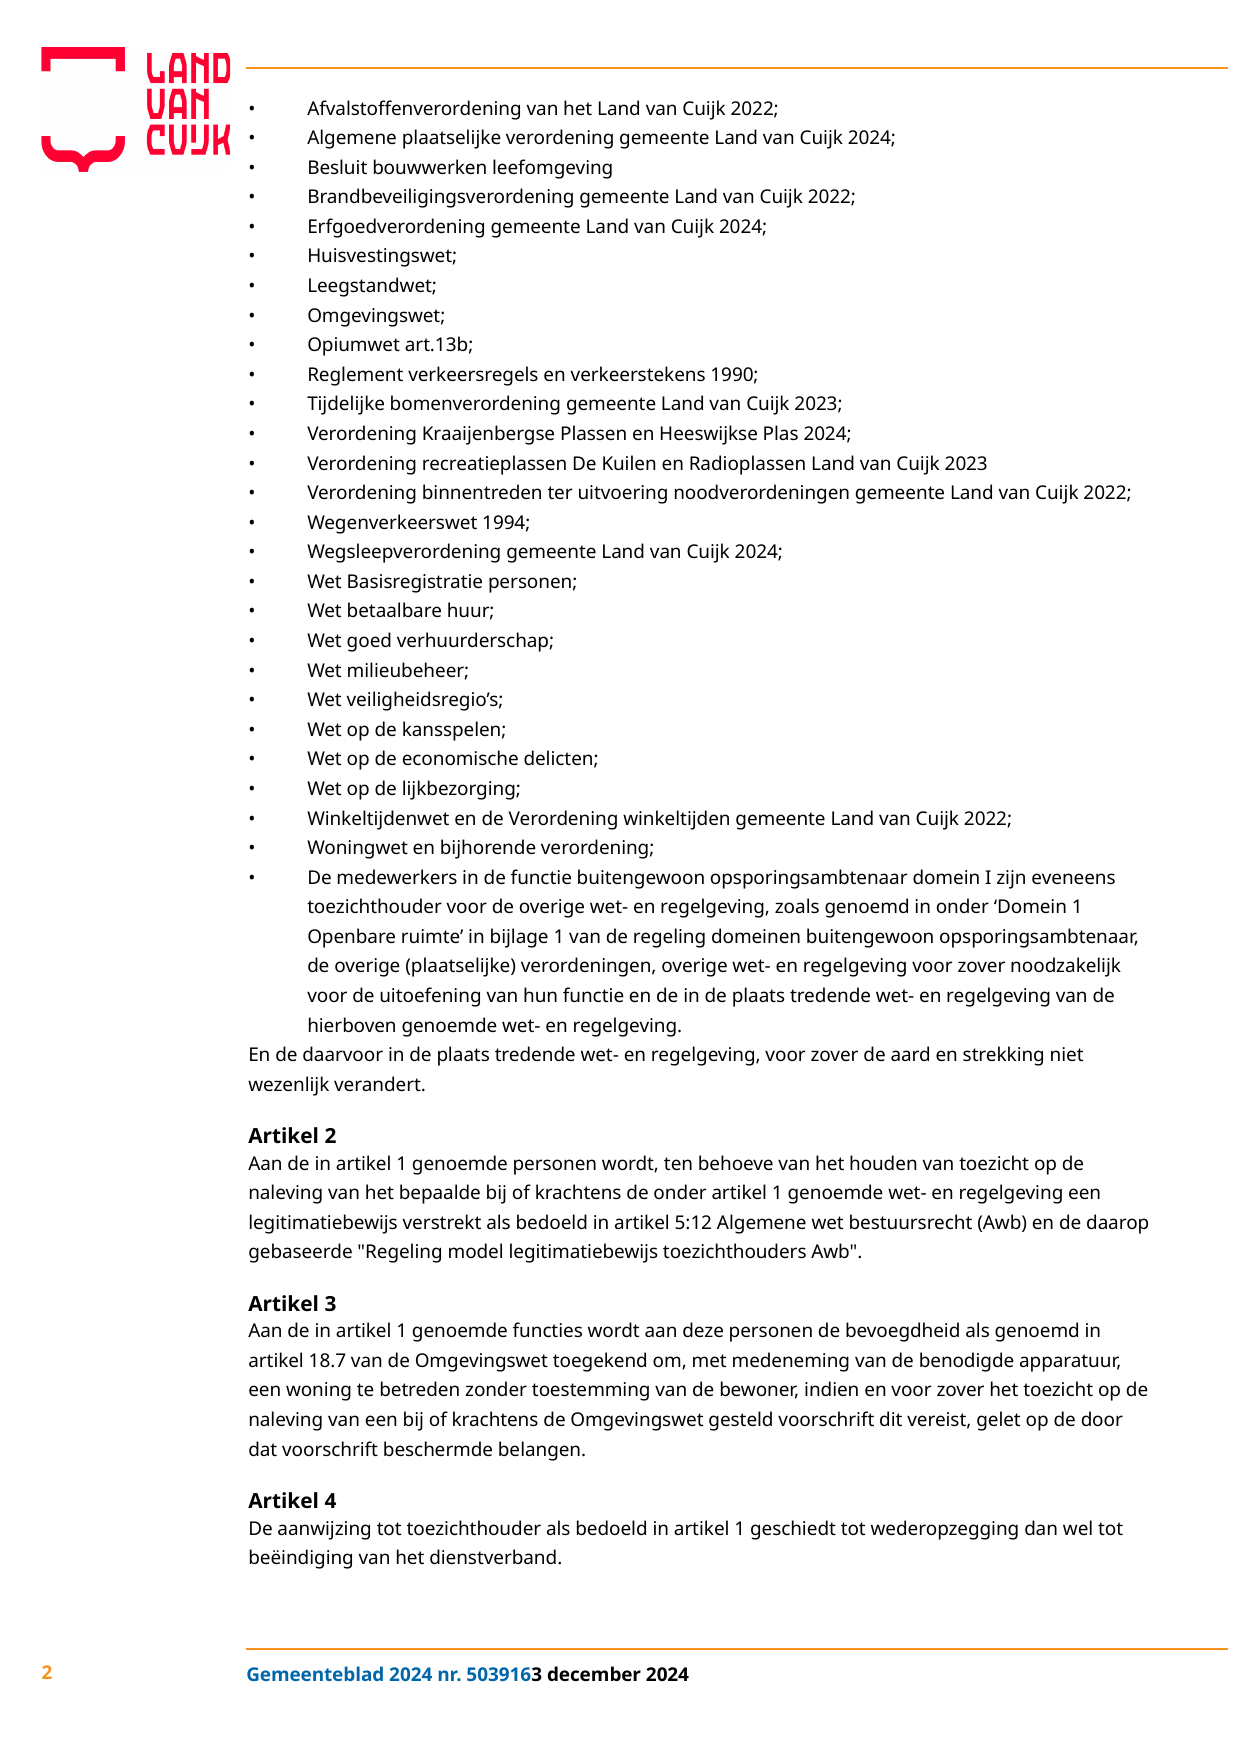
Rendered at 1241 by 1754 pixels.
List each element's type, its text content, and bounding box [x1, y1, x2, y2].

text Artikel 3 [248, 1289, 1152, 1317]
list Besluit bouwwerken leefomgeving [248, 154, 1152, 180]
list Verordening recreatieplassen De Kuilen en Radioplassen Land van Cuijk 2023 [248, 450, 1152, 476]
text Artikel 2 [248, 1121, 1152, 1150]
text De aanwijzing tot toezichthouder als bedoeld in artikel 1 geschiedt tot wederopzegging dan wel tot beëindiging van het dienstverband. [248, 1515, 1152, 1570]
list Erfgoedverordening gemeente Land van Cuijk 2024; [248, 213, 1152, 239]
list Algemene plaatselijke verordening gemeente Land van Cuijk 2024; [248, 124, 1152, 150]
list Huisvestingswet; [248, 243, 1152, 268]
list Afvalstoffenverordening van het Land van Cuijk 2022; [248, 95, 1152, 121]
list Leegstandwet; [248, 272, 1152, 298]
list Opiumwet art.13b; [248, 331, 1152, 357]
list Wet op de economische delicten; [248, 746, 1152, 771]
list De medewerkers in de functie buitengewoon opsporingsambtenaar domein I zijn eveneens toezichthouder voor de overige wet- en regelgeving, zoals genoemd in onder ‘Domein 1 Openbare ruimte’ in bijlage 1 van de regeling domeinen buitengewoon opsporingsambtenaar, de overige (plaatselijke) verordeningen, overige wet- en regelgeving voor zover noodzakelijk voor de uitoefening van hun functie en de in de plaats tredende wet- en regelgeving van de hierboven genoemde wet- en regelgeving. [248, 864, 1152, 1038]
list Wet Basisregistratie personen; [248, 568, 1152, 594]
list Verordening Kraaijenbergse Plassen en Heeswijkse Plas 2024; [248, 420, 1152, 446]
text En de daarvoor in de plaats tredende wet- en regelgeving, voor zover de aard en strekking niet wezenlijk verandert. [248, 1041, 1152, 1097]
list Verordening binnentreden ter uitvoering noodverordeningen gemeente Land van Cuijk 2022; [248, 479, 1152, 505]
picture [41, 47, 231, 172]
list Tijdelijke bomenverordening gemeente Land van Cuijk 2023; [248, 391, 1152, 416]
list Wegenverkeerswet 1994; [248, 509, 1152, 535]
list Reglement verkeersregels en verkeerstekens 1990; [248, 361, 1152, 387]
text Aan de in artikel 1 genoemde functies wordt aan deze personen de bevoegdheid als genoemd in artikel 18.7 van de Omgevingswet toegekend om, met medeneming van de benodigde apparatuur, een woning te betreden zonder toestemming van de bewoner, indien en voor zover het toezicht op de naleving van een bij of krachtens de Omgevingswet gesteld voorschrift dit vereist, gelet op de door dat voorschrift beschermde belangen. [248, 1317, 1152, 1462]
list Wet goed verhuurderschap; [248, 627, 1152, 653]
list Winkeltijdenwet en de Verordening winkeltijden gemeente Land van Cuijk 2022; [248, 805, 1152, 831]
text Aan de in artikel 1 genoemde personen wordt, ten behoeve van het houden van toezicht op de naleving van het bepaalde bij of krachtens de onder artikel 1 genoemde wet- en regelgeving een legitimatiebewijs verstrekt als bedoeld in artikel 5:12 Algemene wet bestuursrecht (Awb) en de daarop gebaseerde "Regeling model legitimatiebewijs toezichthouders Awb". [248, 1150, 1152, 1264]
list Omgevingswet; [248, 302, 1152, 328]
list Wegsleepverordening gemeente Land van Cuijk 2024; [248, 538, 1152, 564]
list Wet milieubeheer; [248, 657, 1152, 683]
list Wet op de lijkbezorging; [248, 775, 1152, 801]
list Wet op de kansspelen; [248, 716, 1152, 742]
list Brandbeveiligingsverordening gemeente Land van Cuijk 2022; [248, 183, 1152, 209]
list Woningwet en bijhorende verordening; [248, 834, 1152, 860]
text Artikel 4 [248, 1486, 1152, 1515]
list Wet veiligheidsregio’s; [248, 686, 1152, 712]
list Wet betaalbare huur; [248, 598, 1152, 623]
